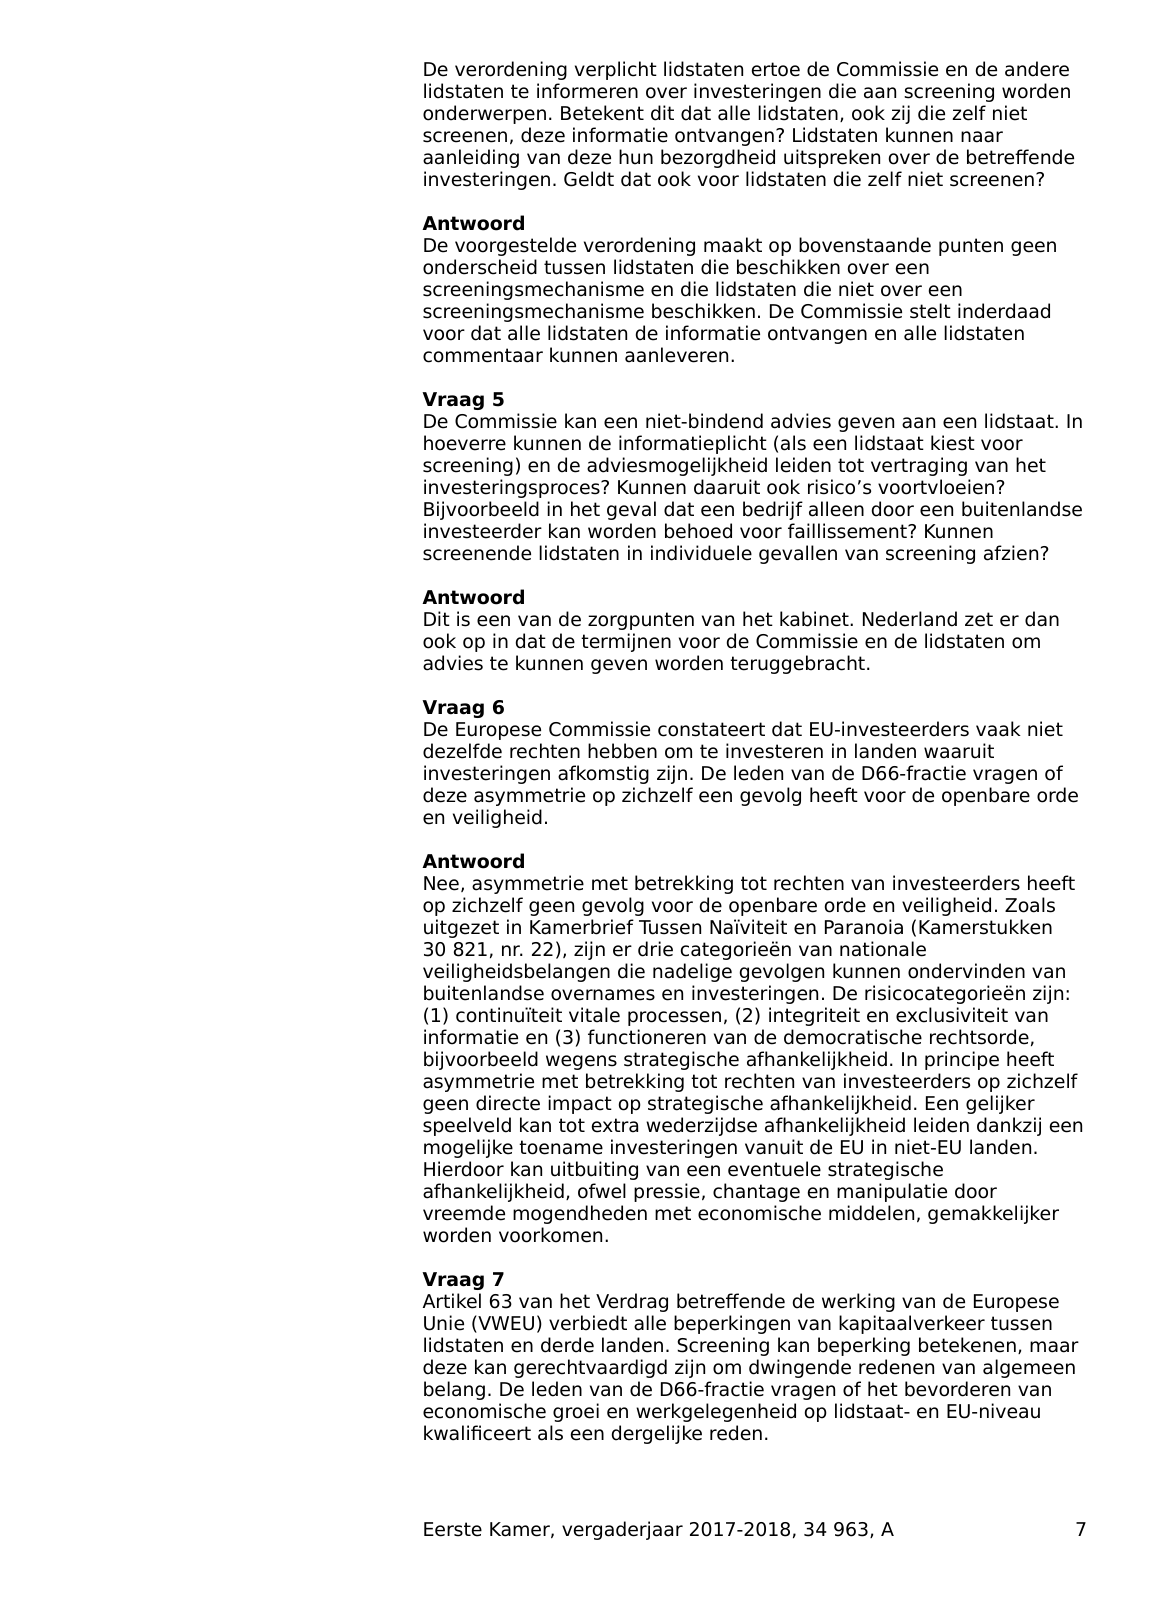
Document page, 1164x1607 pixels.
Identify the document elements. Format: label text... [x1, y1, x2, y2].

text De Commissie kan een niet-bindend advies geven aan een lidstaat. In hoeverre kunnen de informatieplicht (als een lidstaat kiest voor screening) en de adviesmogelijkheid leiden tot vertraging van het investeringsproces? Kunnen daaruit ook risico’s voortvloeien? Bijvoorbeeld in het geval dat een bedrijf alleen door een buitenlandse investeerder kan worden behoed voor faillissement? Kunnen screenende lidstaten in individuele gevallen van screening afzien? [422, 411, 1087, 565]
text De voorgestelde verordening maakt op bovenstaande punten geen onderscheid tussen lidstaten die beschikken over een screeningsmechanisme en die lidstaten die niet over een screeningsmechanisme beschikken. De Commissie stelt inderdaad voor dat alle lidstaten de informatie ontvangen en alle lidstaten commentaar kunnen aanleveren. [422, 235, 1087, 367]
text Vraag 6 [422, 697, 1087, 719]
text Nee, asymmetrie met betrekking tot rechten van investeerders heeft op zichzelf geen gevolg voor de openbare orde en veiligheid. Zoals uitgezet in Kamerbrief Tussen Naïviteit en Paranoia (Kamerstukken 30 821, nr. 22), zijn er drie categorieën van nationale veiligheidsbelangen die nadelige gevolgen kunnen ondervinden van buitenlandse overnames en investeringen. De risicocategorieën zijn: (1) continuïteit vitale processen, (2) integriteit en exclusiviteit van informatie en (3) functioneren van de democratische rechtsorde, bijvoorbeeld wegens strategische afhankelijkheid. In principe heeft asymmetrie met betrekking tot rechten van investeerders op zichzelf geen directe impact op strategische afhankelijkheid. Een gelijker speelveld kan tot extra wederzijdse afhankelijkheid leiden dankzij een mogelijke toename investeringen vanuit de EU in niet-EU landen. Hierdoor kan uitbuiting van een eventuele strategische afhankelijkheid, ofwel pressie, chantage en manipulatie door vreemde mogendheden met economische middelen, gemakkelijker worden voorkomen. [422, 873, 1087, 1247]
text Dit is een van de zorgpunten van het kabinet. Nederland zet er dan ook op in dat de termijnen voor de Commissie en de lidstaten om advies te kunnen geven worden teruggebracht. [422, 609, 1087, 675]
text Vraag 7 [422, 1269, 1087, 1291]
text Artikel 63 van het Verdrag betreffende de werking van de Europese Unie (VWEU) verbiedt alle beperkingen van kapitaalverkeer tussen lidstaten en derde landen. Screening kan beperking betekenen, maar deze kan gerechtvaardigd zijn om dwingende redenen van algemeen belang. De leden van de D66-fractie vragen of het bevorderen van economische groei en werkgelegenheid op lidstaat- en EU-niveau kwalificeert als een dergelijke reden. [422, 1291, 1087, 1445]
text Antwoord [422, 213, 1087, 235]
text De Europese Commissie constateert dat EU-investeerders vaak niet dezelfde rechten hebben om te investeren in landen waaruit investeringen afkomstig zijn. De leden van de D66-fractie vragen of deze asymmetrie op zichzelf een gevolg heeft voor de openbare orde en veiligheid. [422, 719, 1087, 829]
text De verordening verplicht lidstaten ertoe de Commissie en de andere lidstaten te informeren over investeringen die aan screening worden onderwerpen. Betekent dit dat alle lidstaten, ook zij die zelf niet screenen, deze informatie ontvangen? Lidstaten kunnen naar aanleiding van deze hun bezorgdheid uitspreken over de betreffende investeringen. Geldt dat ook voor lidstaten die zelf niet screenen? [422, 59, 1087, 191]
text Antwoord [422, 851, 1087, 873]
text Vraag 5 [422, 389, 1087, 411]
text Antwoord [422, 587, 1087, 609]
